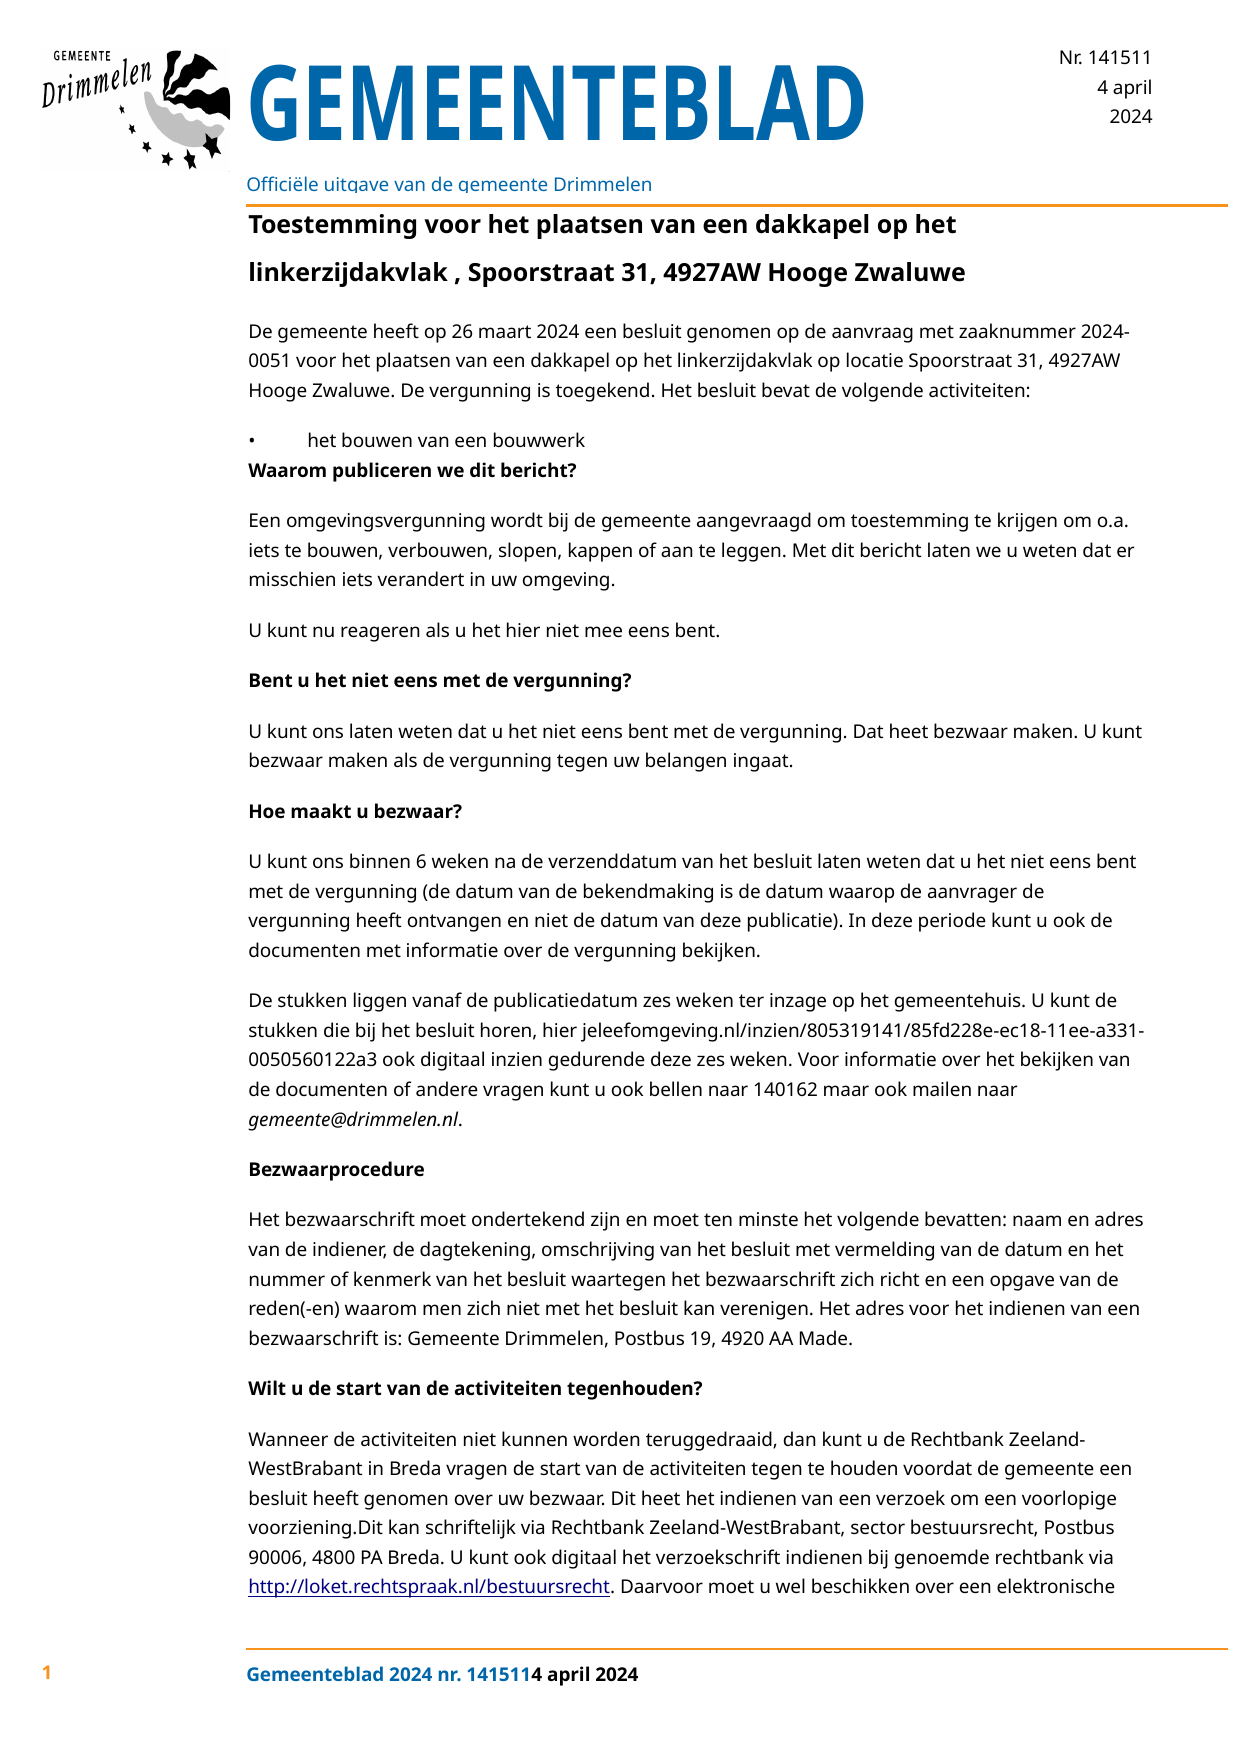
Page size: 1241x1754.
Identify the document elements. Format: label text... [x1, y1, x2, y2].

text De stukken liggen vanaf de publicatiedatum zes weken ter inzage op het gemeentehuis. U kunt de stukken die bij het besluit horen, hier jeleefomgeving.nl/inzien/805319141/85fd228e-ec18-11ee-a331-0050560122a3 ook digitaal inzien gedurende deze zes weken. Voor informatie over het bekijken van de documenten of andere vragen kunt u ook bellen naar 140162 maar ook mailen naar gemeente@drimmelen.nl. [248, 987, 1152, 1132]
text De gemeente heeft op 26 maart 2024 een besluit genomen op de aanvraag met zaaknummer 2024-0051 voor het plaatsen van een dakkapel op het linkerzijdakvlak op locatie Spoorstraat 31, 4927AW Hooge Zwaluwe. De vergunning is toegekend. Het besluit bevat de volgende activiteiten: [248, 318, 1152, 403]
text Bezwaarprocedure [248, 1156, 1152, 1182]
text Wilt u de start van de activiteiten tegenhouden? [248, 1375, 1152, 1401]
text Wanneer de activiteiten niet kunnen worden teruggedraaid, dan kunt u de Rechtbank Zeeland-WestBrabant in Breda vragen de start van de activiteiten tegen te houden voordat de gemeente een besluit heeft genomen over uw bezwaar. Dit heet het indienen van een verzoek om een voorlopige voorziening.Dit kan schriftelijk via Rechtbank Zeeland-WestBrabant, sector bestuursrecht, Postbus 90006, 4800 PA Breda. U kunt ook digitaal het verzoekschrift indienen bij genoemde rechtbank via http://loket.rechtspraak.nl/bestuursrecht. Daarvoor moet u wel beschikken over een elektronische [248, 1426, 1152, 1599]
text Het bezwaarschrift moet ondertekend zijn en moet ten minste het volgende bevatten: naam en adres van de indiener, de dagtekening, omschrijving van het besluit met vermelding van de datum en het nummer of kenmerk van het besluit waartegen het bezwaarschrift zich richt en een opgave van de reden(-en) waarom men zich niet met het besluit kan verenigen. Het adres voor het indienen van een bezwaarschrift is: Gemeente Drimmelen, Postbus 19, 4920 AA Made. [248, 1207, 1152, 1351]
text Waarom publiceren we dit bericht? [248, 457, 1152, 483]
text U kunt ons binnen 6 weken na de verzenddatum van het besluit laten weten dat u het niet eens bent met de vergunning (de datum van de bekendmaking is de datum waarop de aanvrager de vergunning heeft ontvangen en niet de datum van deze publicatie). In deze periode kunt u ook de documenten met informatie over de vergunning bekijken. [248, 848, 1152, 963]
text Toestemming voor het plaatsen van een dakkapel op het linkerzijdakvlak , Spoorstraat 31, 4927AW Hooge Zwaluwe [248, 207, 1152, 288]
text U kunt nu reageren als u het hier niet mee eens bent. [248, 617, 1152, 643]
list het bouwen van een bouwwerk [248, 427, 1152, 453]
text Een omgevingsvergunning wordt bij de gemeente aangevraagd om toestemming te krijgen om o.a. iets te bouwen, verbouwen, slopen, kappen of aan te leggen. Met dit bericht laten we u weten dat er misschien iets verandert in uw omgeving. [248, 507, 1152, 592]
picture [41, 47, 231, 172]
text U kunt ons laten weten dat u het niet eens bent met de vergunning. Dat heet bezwaar maken. U kunt bezwaar maken als de vergunning tegen uw belangen ingaat. [248, 718, 1152, 773]
text Bent u het niet eens met de vergunning? [248, 667, 1152, 693]
text Hoe maakt u bezwaar? [248, 798, 1152, 824]
